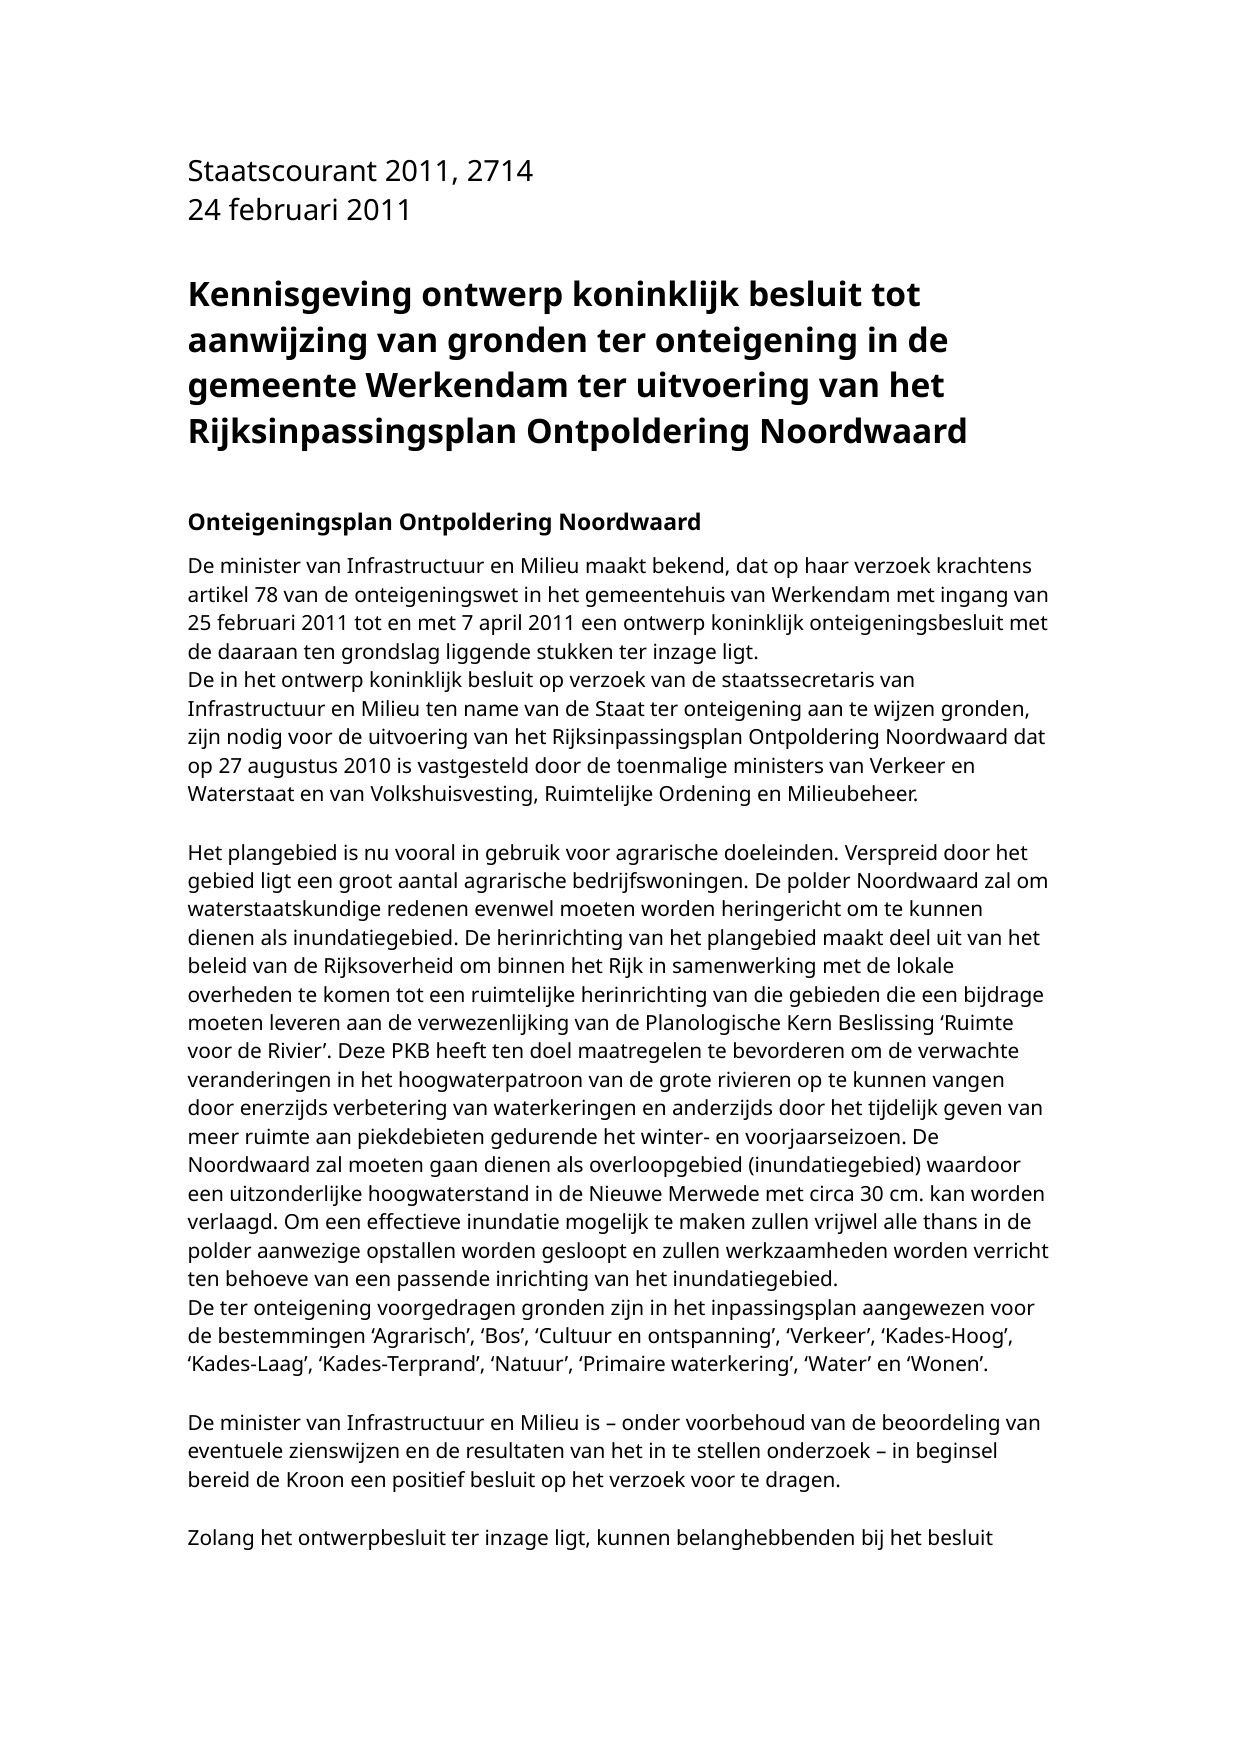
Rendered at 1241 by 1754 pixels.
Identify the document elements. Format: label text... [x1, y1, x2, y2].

text De ter onteigening voorgedragen gronden zijn in het inpassingsplan aangewezen voor de bestemmingen ‘Agrarisch’, ‘Bos’, ‘Cultuur en ontspanning’, ‘Verkeer’, ‘Kades-Hoog’, ‘Kades-Laag’, ‘Kades-Terprand’, ‘Natuur’, ‘Primaire waterkering’, ‘Water’ en ‘Wonen’. [187, 1293, 1053, 1378]
text De minister van Infrastructuur en Milieu is – onder voorbehoud van de beoordeling van eventuele zienswijzen en de resultaten van het in te stellen onderzoek – in beginsel bereid de Kroon een positief besluit op het verzoek voor te dragen. [187, 1408, 1053, 1493]
text De minister van Infrastructuur en Milieu maakt bekend, dat op haar verzoek krachtens artikel 78 van de onteigeningswet in het gemeentehuis van Werkendam met ingang van 25 februari 2011 tot en met 7 april 2011 een ontwerp koninklijk onteigeningsbesluit met de daaraan ten grondslag liggende stukken ter inzage ligt. [187, 552, 1053, 665]
text Het plangebied is nu vooral in gebruik voor agrarische doeleinden. Verspreid door het gebied ligt een groot aantal agrarische bedrijfswoningen. De polder Noordwaard zal om waterstaatskundige redenen evenwel moeten worden heringericht om te kunnen dienen als inundatiegebied. De herinrichting van het plangebied maakt deel uit van het beleid van de Rijksoverheid om binnen het Rijk in samenwerking met de lokale overheden te komen tot een ruimtelijke herinrichting van die gebieden die een bijdrage moeten leveren aan de verwezenlijking van de Planologische Kern Beslissing ‘Ruimte voor de Rivier’. Deze PKB heeft ten doel maatregelen te bevorderen om de verwachte veranderingen in het hoogwaterpatroon van de grote rivieren op te kunnen vangen door enerzijds verbetering van waterkeringen en anderzijds door het tijdelijk geven van meer ruimte aan piekdebieten gedurende het winter- en voorjaarseizoen. De Noordwaard zal moeten gaan dienen als overloopgebied (inundatiegebied) waardoor een uitzonderlijke hoogwaterstand in de Nieuwe Merwede met circa 30 cm. kan worden verlaagd. Om een effectieve inundatie mogelijk te maken zullen vrijwel alle thans in de polder aanwezige opstallen worden gesloopt en zullen werkzaamheden worden verricht ten behoeve van een passende inrichting van het inundatiegebied. [187, 838, 1053, 1293]
text De in het ontwerp koninklijk besluit op verzoek van de staatssecretaris van Infrastructuur en Milieu ten name van de Staat ter onteigening aan te wijzen gronden, zijn nodig voor de uitvoering van het Rijksinpassingsplan Ontpoldering Noordwaard dat op 27 augustus 2010 is vastgesteld door de toenmalige ministers van Verkeer en Waterstaat en van Volkshuisvesting, Ruimtelijke Ordening en Milieubeheer. [187, 665, 1053, 808]
text Staatscourant 2011, 2714 [187, 150, 1053, 190]
text Zolang het ontwerpbesluit ter inzage ligt, kunnen belanghebbenden bij het besluit [187, 1523, 1053, 1552]
subtitle Onteigeningsplan Ontpoldering Noordwaard [187, 505, 1053, 537]
text 24 februari 2011 [187, 190, 1053, 229]
subtitle Kennisgeving ontwerp koninklijk besluit tot aanwijzing van gronden ter onteigening in de gemeente Werkendam ter uitvoering van het Rijksinpassingsplan Ontpoldering Noordwaard [187, 271, 1053, 453]
